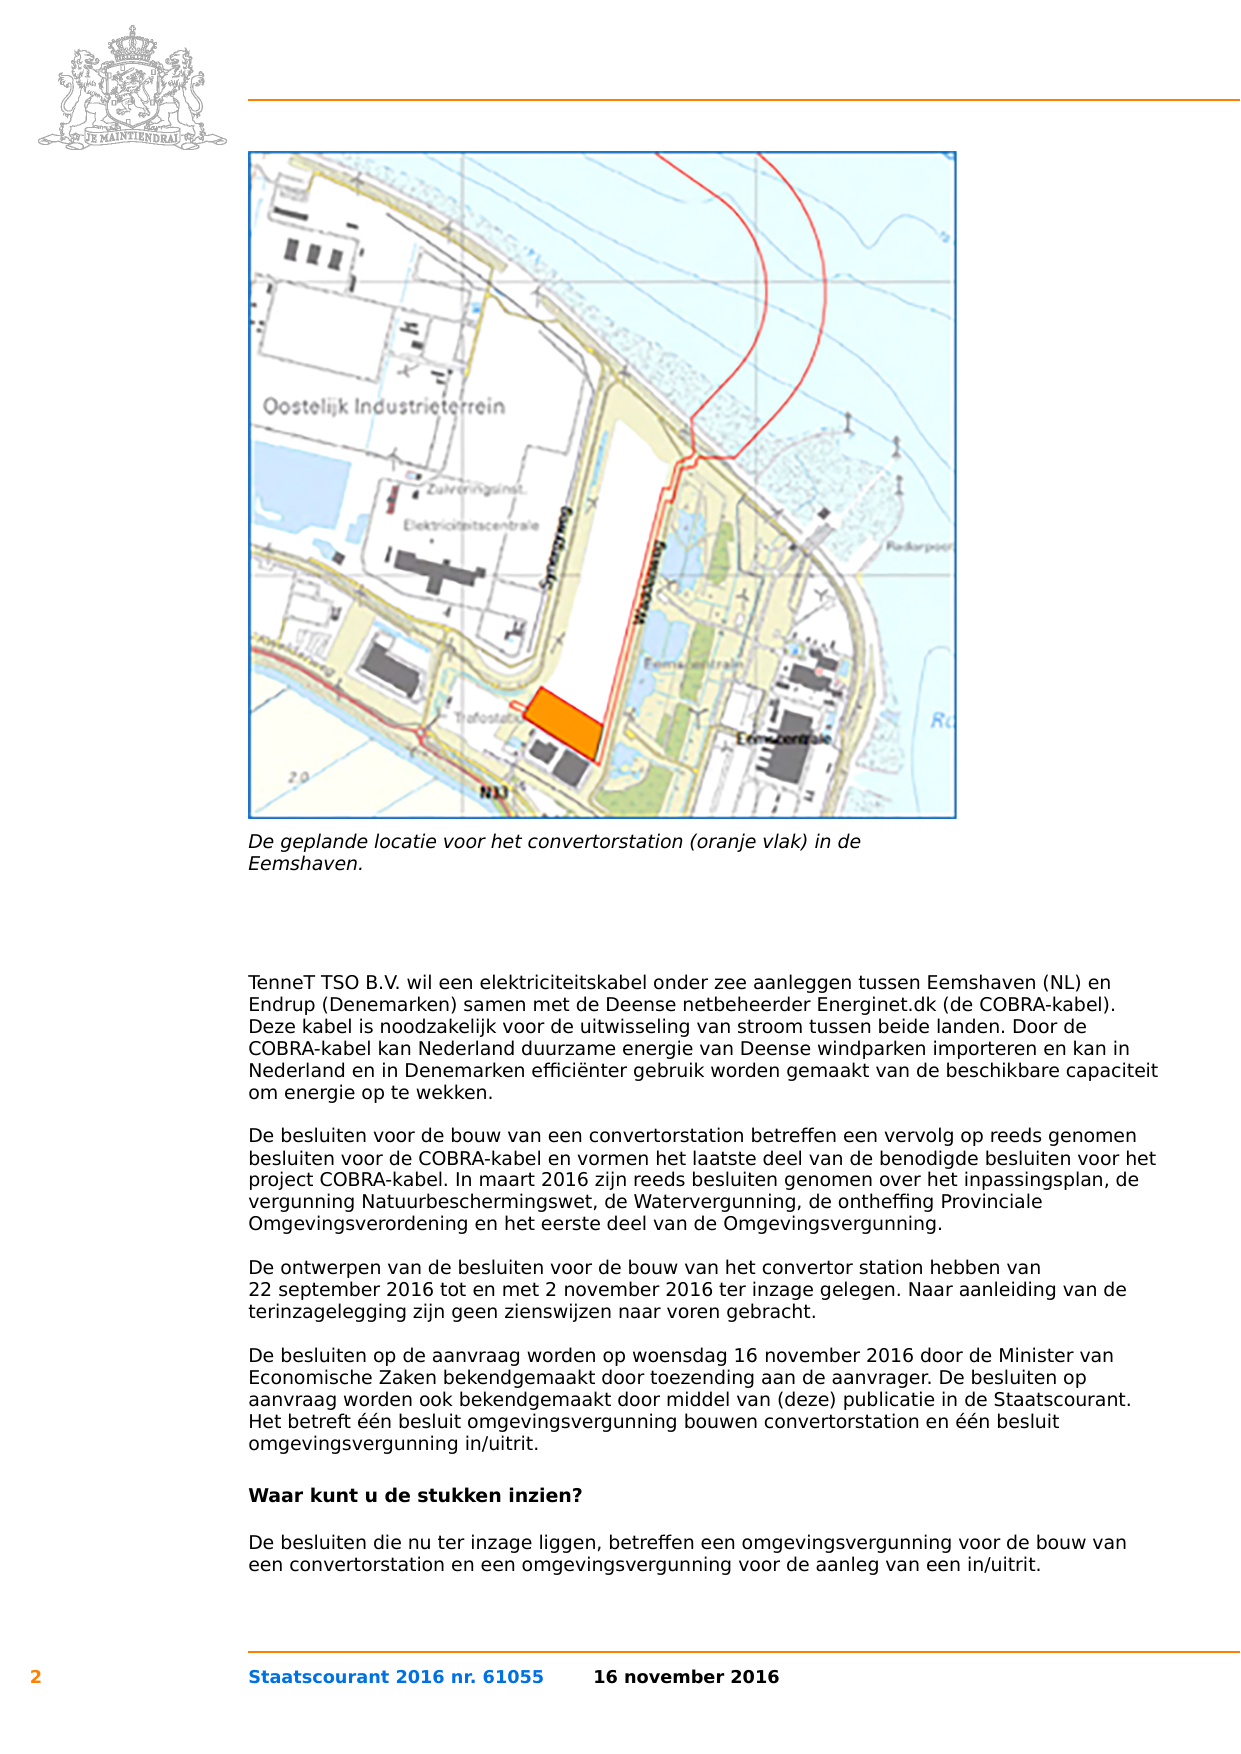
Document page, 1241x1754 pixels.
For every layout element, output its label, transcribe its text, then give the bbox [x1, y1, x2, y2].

text De besluiten op de aanvraag worden op woensdag 16 november 2016 door de Minister van Economische Zaken bekendgemaakt door toezending aan de aanvrager. De besluiten op aanvraag worden ook bekendgemaakt door middel van (deze) publicatie in de Staatscourant. Het betreft één besluit omgevingsvergunning bouwen convertorstation en één besluit omgevingsvergunning in/uitrit. [248, 1345, 1163, 1455]
text De ontwerpen van de besluiten voor de bouw van het convertor station hebben van 22 september 2016 tot en met 2 november 2016 ter inzage gelegen. Naar aanleiding van de terinzagelegging zijn geen zienswijzen naar voren gebracht. [248, 1257, 1163, 1323]
text De geplande locatie voor het convertorstation (oranje vlak) in de Eemshaven. [248, 831, 957, 875]
subtitle Waar kunt u de stukken inzien? [248, 1485, 1163, 1507]
text TenneT TSO B.V. wil een elektriciteitskabel onder zee aanleggen tussen Eemshaven (NL) en Endrup (Denemarken) samen met de Deense netbeheerder Energinet.dk (de COBRA-kabel). Deze kabel is noodzakelijk voor de uitwisseling van stroom tussen beide landen. Door de COBRA-kabel kan Nederland duurzame energie van Deense windparken importeren en kan in Nederland en in Denemarken efficiënter gebruik worden gemaakt van de beschikbare capaciteit om energie op te wekken. [248, 972, 1163, 1103]
picture [248, 151, 957, 819]
picture [38, 25, 227, 150]
text De besluiten die nu ter inzage liggen, betreffen een omgevingsvergunning voor de bouw van een convertorstation en een omgevingsvergunning voor de aanleg van een in/uitrit. [248, 1532, 1163, 1576]
text De besluiten voor de bouw van een convertorstation betreffen een vervolg op reeds genomen besluiten voor de COBRA-kabel en vormen het laatste deel van de benodigde besluiten voor het project COBRA-kabel. In maart 2016 zijn reeds besluiten genomen over het inpassingsplan, de vergunning Natuurbeschermingswet, de Watervergunning, de ontheffing Provinciale Omgevingsverordening en het eerste deel van de Omgevingsvergunning. [248, 1125, 1163, 1235]
